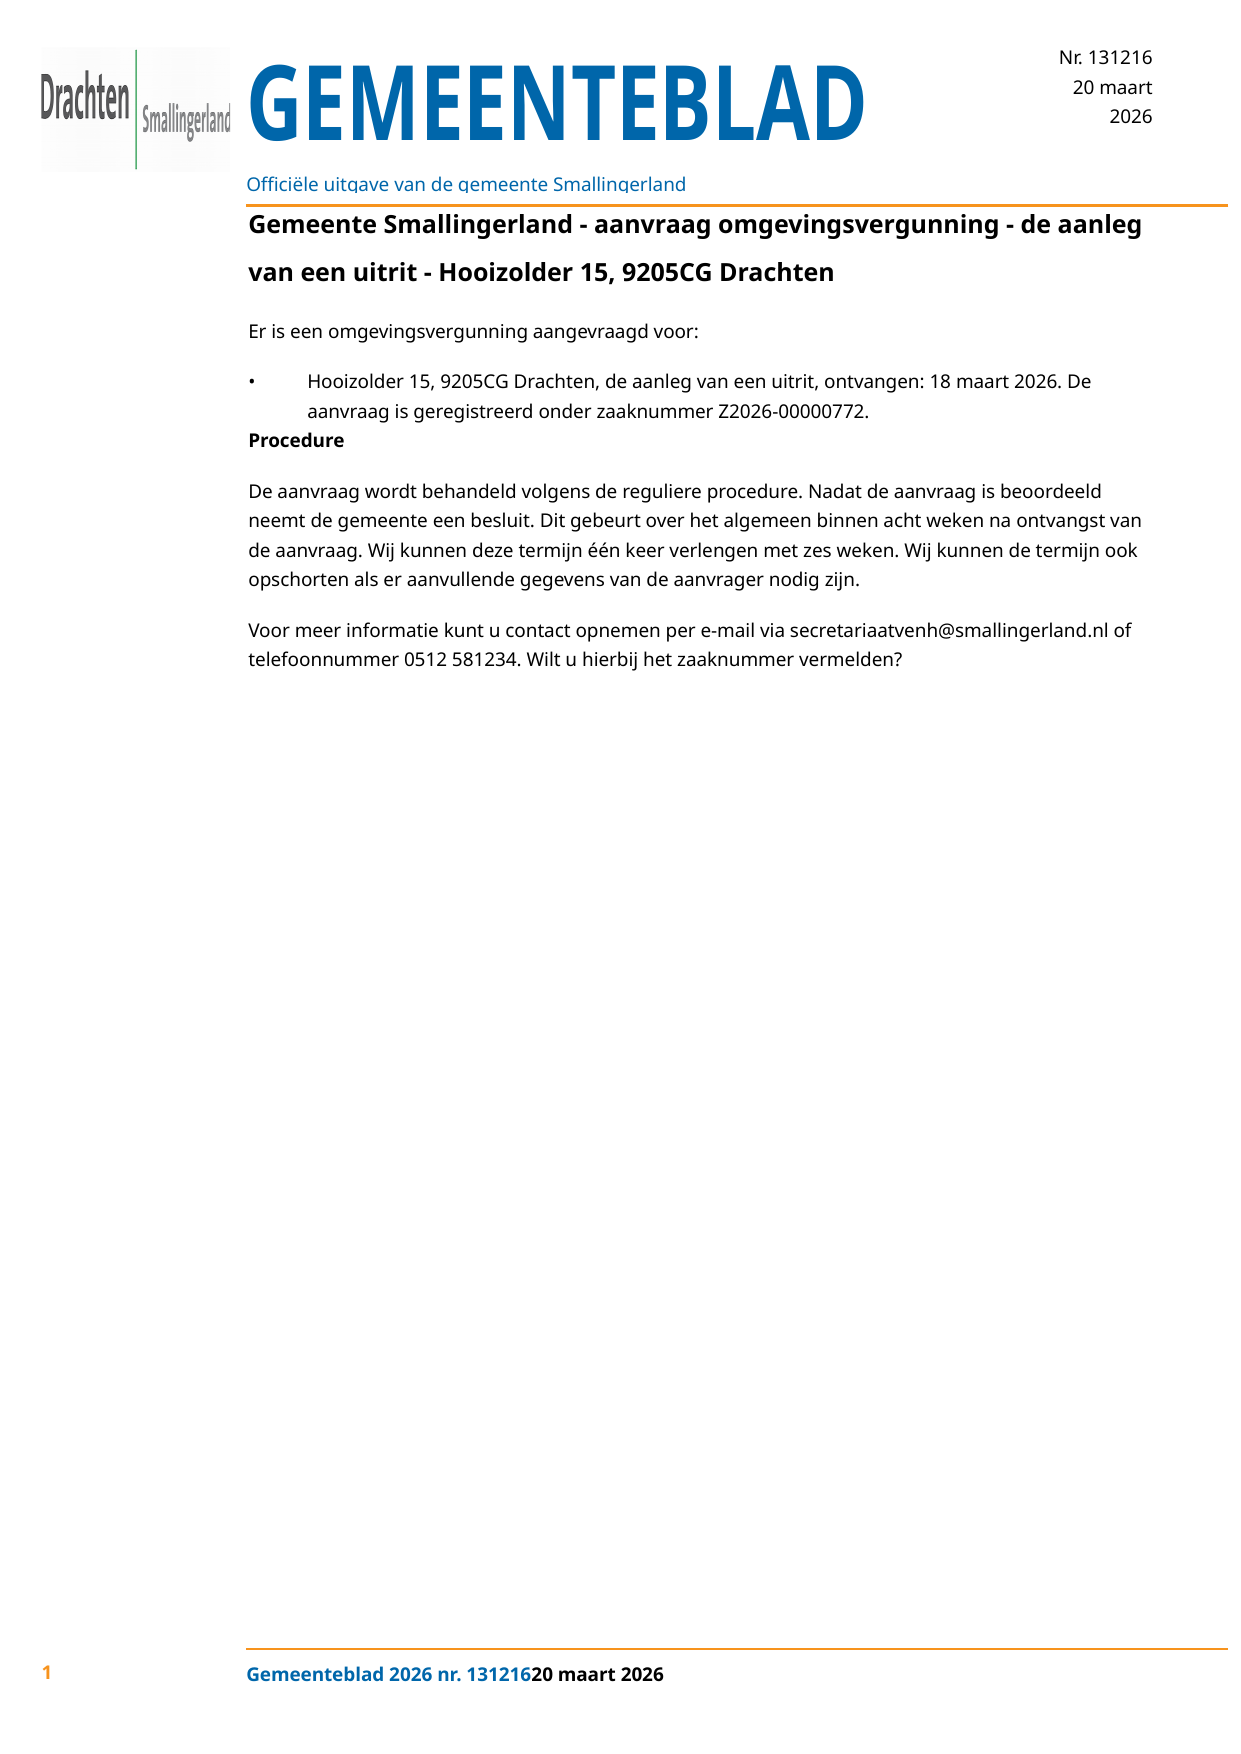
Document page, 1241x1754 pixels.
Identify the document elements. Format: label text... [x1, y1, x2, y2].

text Er is een omgevingsvergunning aangevraagd voor: [248, 318, 1152, 344]
text Procedure [248, 427, 1152, 453]
picture [41, 47, 231, 172]
text Gemeente Smallingerland - aanvraag omgevingsvergunning - de aanleg van een uitrit - Hooizolder 15, 9205CG Drachten [248, 207, 1152, 288]
list Hooizolder 15, 9205CG Drachten, de aanleg van een uitrit, ontvangen: 18 maart 2026. De aanvraag is geregistreerd onder zaaknummer Z2026-00000772. [248, 368, 1152, 424]
text De aanvraag wordt behandeld volgens de reguliere procedure. Nadat de aanvraag is beoordeeld neemt de gemeente een besluit. Dit gebeurt over het algemeen binnen acht weken na ontvangst van de aanvraag. Wij kunnen deze termijn één keer verlengen met zes weken. Wij kunnen de termijn ook opschorten als er aanvullende gegevens van de aanvrager nodig zijn. [248, 478, 1152, 592]
text Voor meer informatie kunt u contact opnemen per e-mail via secretariaatvenh@smallingerland.nl of telefoonnummer 0512 581234. Wilt u hierbij het zaaknummer vermelden? [248, 617, 1152, 672]
